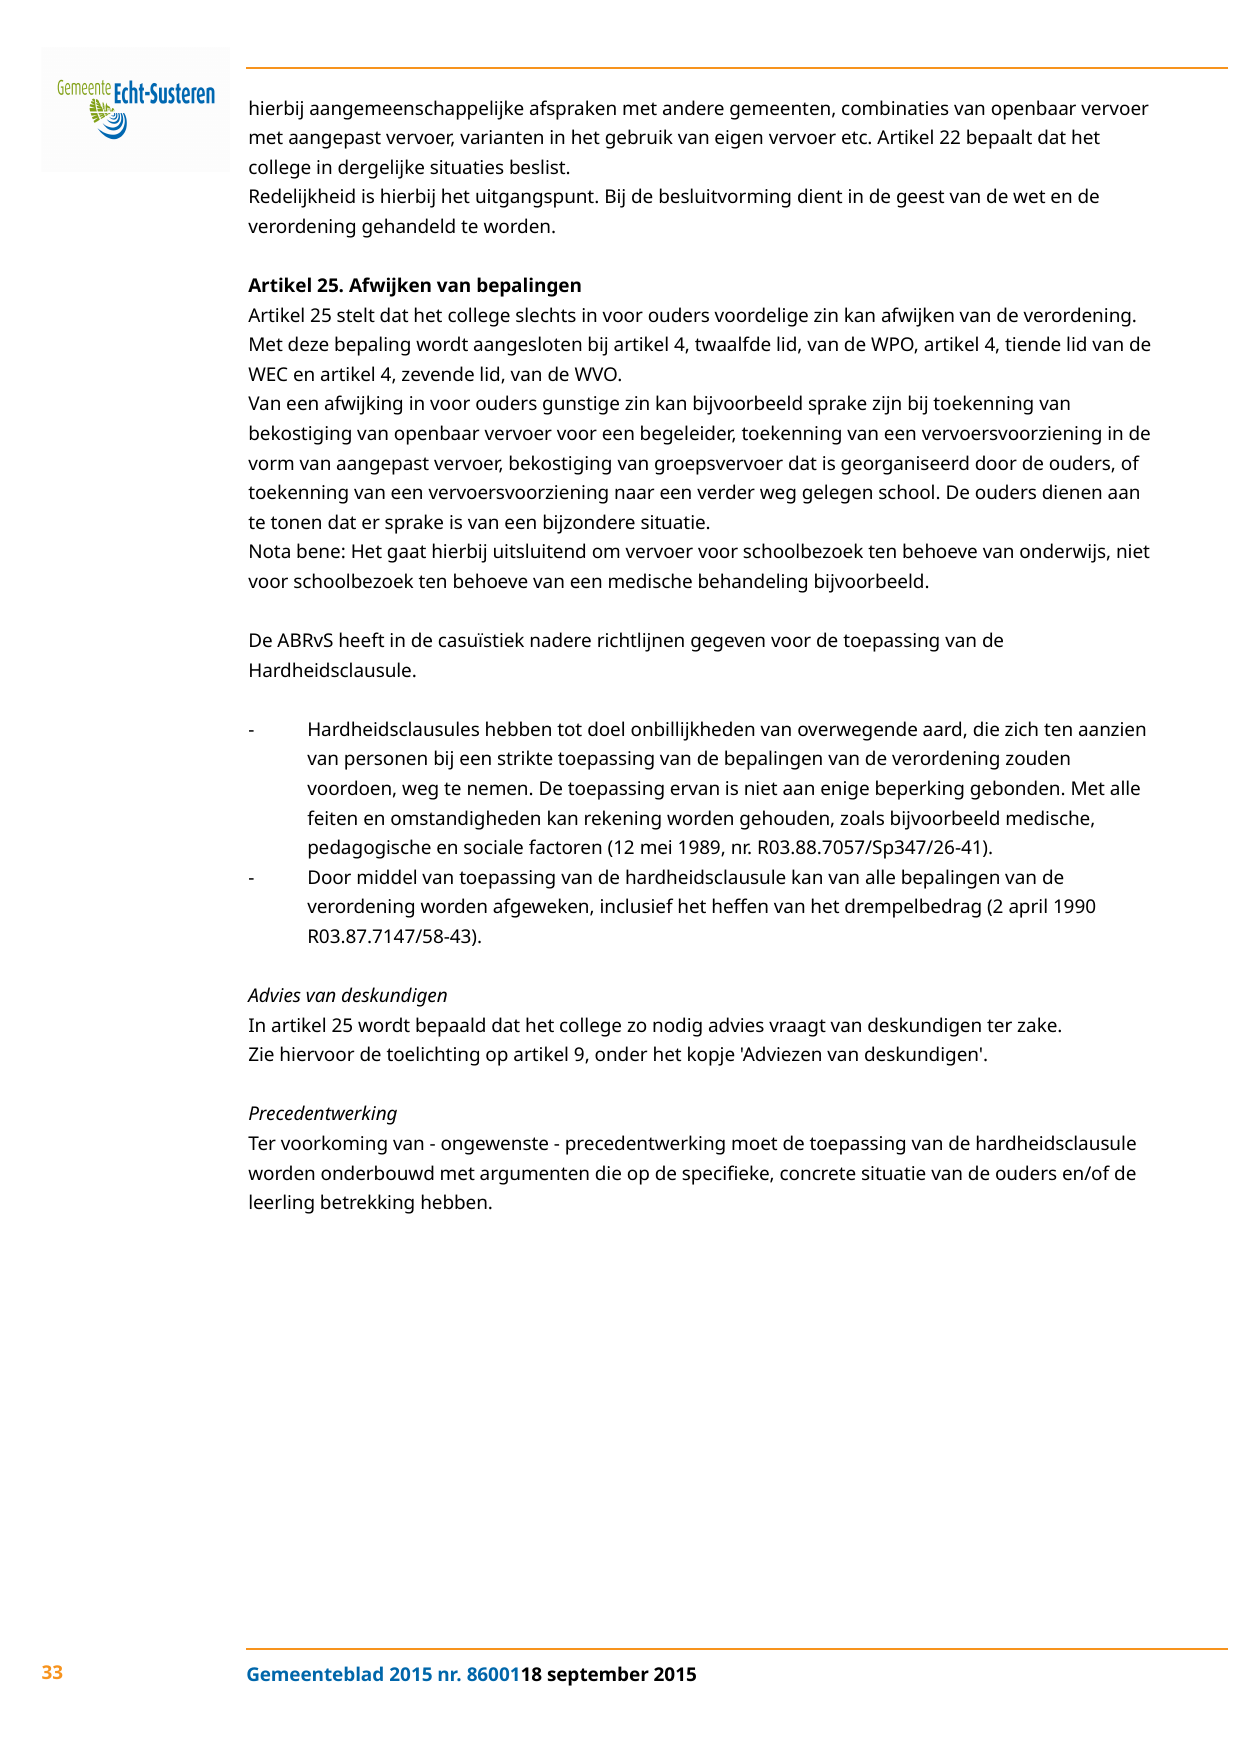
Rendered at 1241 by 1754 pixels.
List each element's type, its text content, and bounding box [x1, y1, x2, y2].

list Hardheidsclausules hebben tot doel onbillijkheden van overwegende aard, die zich ten aanzien van personen bij een strikte toepassing van de bepalingen van de verordening zouden voordoen, weg te nemen. De toepassing ervan is niet aan enige beperking gebonden. Met alle feiten en omstandigheden kan rekening worden gehouden, zoals bijvoorbeeld medische, pedagogische en sociale factoren (12 mei 1989, nr. R03.88.7057/Sp347/26-41). [248, 716, 1152, 860]
text Redelijkheid is hierbij het uitgangspunt. Bij de besluitvorming dient in de geest van de wet en de verordening gehandeld te worden. [248, 183, 1152, 239]
text Artikel 25. Afwijken van bepalingen [248, 272, 1152, 298]
text De ABRvS heeft in de casuïstiek nadere richtlijnen gegeven voor de toepassing van de Hardheidsclausule. [248, 627, 1152, 683]
text Advies van deskundigen [248, 982, 1152, 1008]
list Door middel van toepassing van de hardheidsclausule kan van alle bepalingen van de verordening worden afgeweken, inclusief het heffen van het drempelbedrag (2 april 1990 R03.87.7147/58-43). [248, 864, 1152, 949]
text Artikel 25 stelt dat het college slechts in voor ouders voordelige zin kan afwijken van de verordening. Met deze bepaling wordt aangesloten bij artikel 4, twaalfde lid, van de WPO, artikel 4, tiende lid van de WEC en artikel 4, zevende lid, van de WVO. [248, 302, 1152, 387]
text hierbij aangemeenschappelijke afspraken met andere gemeenten, combinaties van openbaar vervoer met aangepast vervoer, varianten in het gebruik van eigen vervoer etc. Artikel 22 bepaalt dat het college in dergelijke situaties beslist. [248, 95, 1152, 180]
text Precedentwerking [248, 1101, 1152, 1126]
text Van een afwijking in voor ouders gunstige zin kan bijvoorbeeld sprake zijn bij toekenning van bekostiging van openbaar vervoer voor een begeleider, toekenning van een vervoersvoorziening in de vorm van aangepast vervoer, bekostiging van groepsvervoer dat is georganiseerd door de ouders, of toekenning van een vervoersvoorziening naar een verder weg gelegen school. De ouders dienen aan te tonen dat er sprake is van een bijzondere situatie. [248, 391, 1152, 535]
text Ter voorkoming van - ongewenste - precedentwerking moet de toepassing van de hardheidsclausule worden onderbouwd met argumenten die op de specifieke, concrete situatie van de ouders en/of de leerling betrekking hebben. [248, 1130, 1152, 1215]
text Nota bene: Het gaat hierbij uitsluitend om vervoer voor schoolbezoek ten behoeve van onderwijs, niet voor schoolbezoek ten behoeve van een medische behandeling bijvoorbeeld. [248, 538, 1152, 594]
text Zie hiervoor de toelichting op artikel 9, onder het kopje 'Adviezen van deskundigen'. [248, 1041, 1152, 1067]
picture [41, 47, 231, 172]
text In artikel 25 wordt bepaald dat het college zo nodig advies vraagt van deskundigen ter zake. [248, 1012, 1152, 1038]
